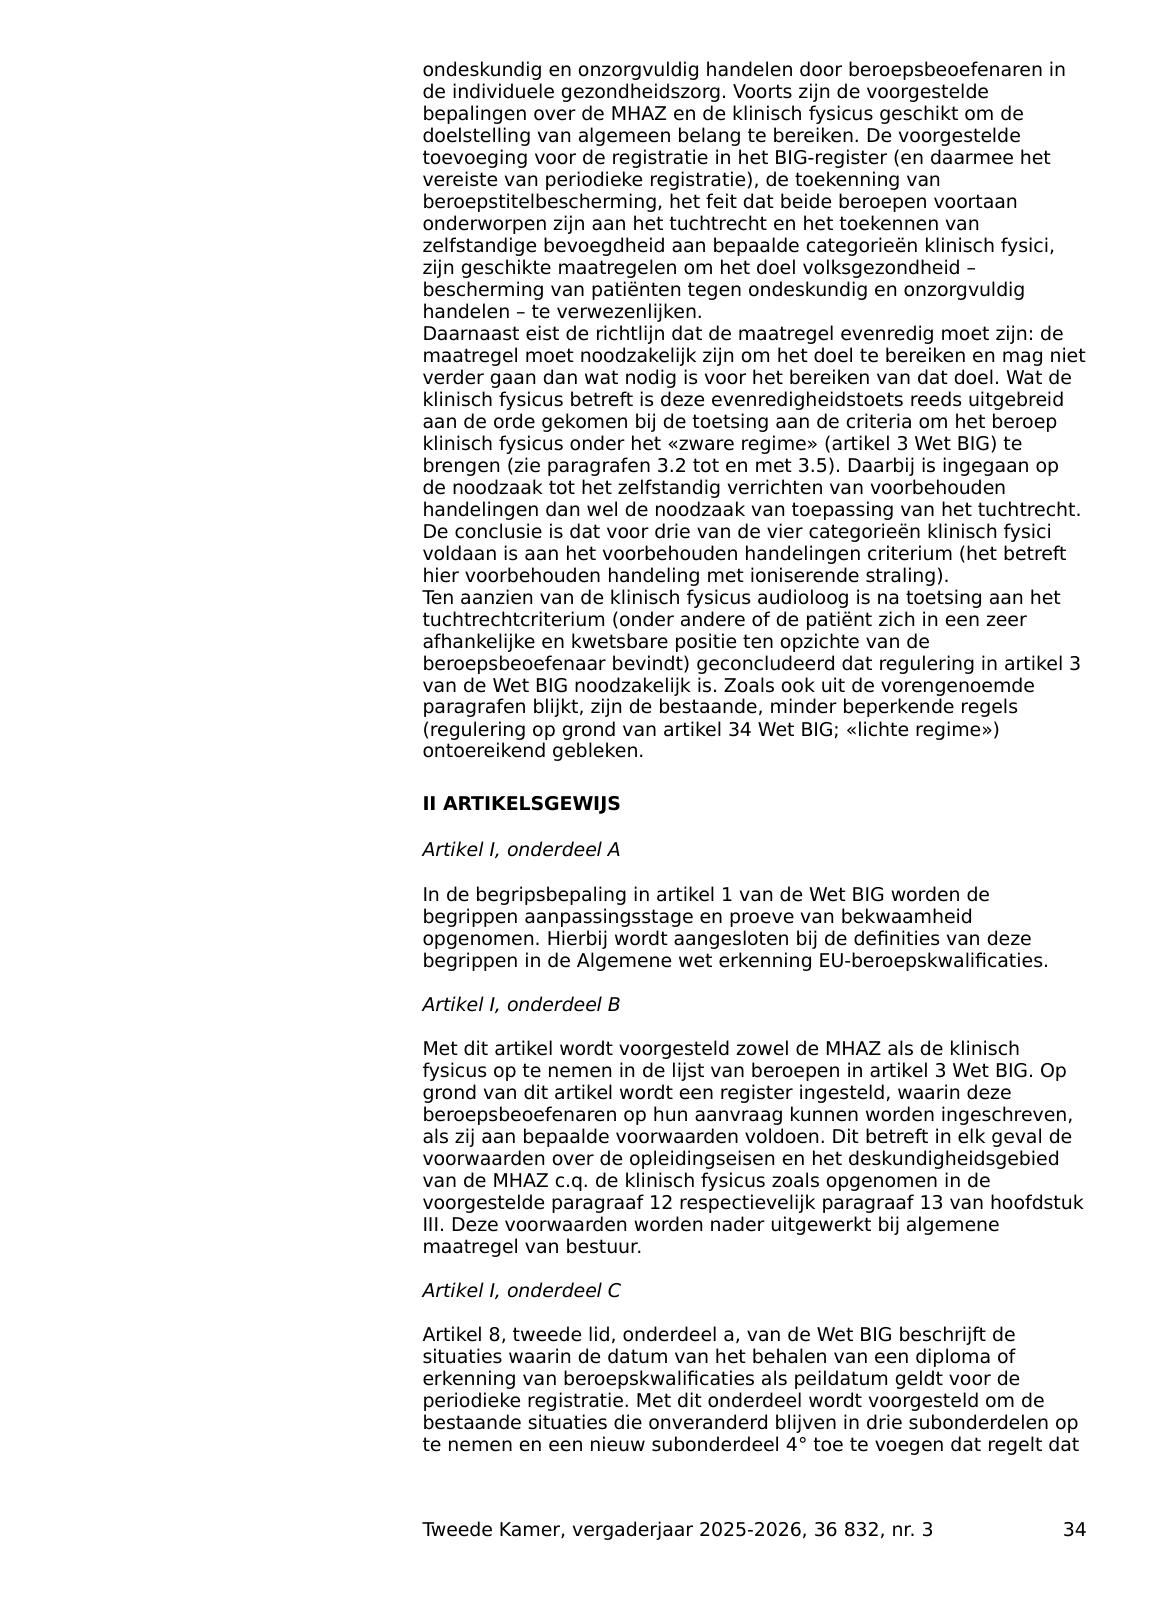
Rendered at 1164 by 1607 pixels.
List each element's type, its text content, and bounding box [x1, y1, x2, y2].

subtitle II ARTIKELSGEWIJS [422, 792, 1087, 814]
text Met dit artikel wordt voorgesteld zowel de MHAZ als de klinisch fysicus op te nemen in de lijst van beroepen in artikel 3 Wet BIG. Op grond van dit artikel wordt een register ingesteld, waarin deze beroepsbeoefenaren op hun aanvraag kunnen worden ingeschreven, als zij aan bepaalde voorwaarden voldoen. Dit betreft in elk geval de voorwaarden over de opleidingseisen en het deskundigheidsgebied van de MHAZ c.q. de klinisch fysicus zoals opgenomen in de voorgestelde paragraaf 12 respectievelijk paragraaf 13 van hoofdstuk III. Deze voorwaarden worden nader uitgewerkt bij algemene maatregel van bestuur. [422, 1038, 1087, 1258]
subtitle Artikel I, onderdeel A [422, 839, 1087, 861]
text ondeskundig en onzorgvuldig handelen door beroepsbeoefenaren in de individuele gezondheidszorg. Voorts zijn de voorgestelde bepalingen over de MHAZ en de klinisch fysicus geschikt om de doelstelling van algemeen belang te bereiken. De voorgestelde toevoeging voor de registratie in het BIG-register (en daarmee het vereiste van periodieke registratie), de toekenning van beroepstitelbescherming, het feit dat beide beroepen voortaan onderworpen zijn aan het tuchtrecht en het toekennen van zelfstandige bevoegdheid aan bepaalde categorieën klinisch fysici, zijn geschikte maatregelen om het doel volksgezondheid – bescherming van patiënten tegen ondeskundig en onzorgvuldig handelen – te verwezenlijken. [422, 59, 1087, 323]
text Daarnaast eist de richtlijn dat de maatregel evenredig moet zijn: de maatregel moet noodzakelijk zijn om het doel te bereiken en mag niet verder gaan dan wat nodig is voor het bereiken van dat doel. Wat de klinisch fysicus betreft is deze evenredigheidstoets reeds uitgebreid aan de orde gekomen bij de toetsing aan de criteria om het beroep klinisch fysicus onder het «zware regime» (artikel 3 Wet BIG) te brengen (zie paragrafen 3.2 tot en met 3.5). Daarbij is ingegaan op de noodzaak tot het zelfstandig verrichten van voorbehouden handelingen dan wel de noodzaak van toepassing van het tuchtrecht. De conclusie is dat voor drie van de vier categorieën klinisch fysici voldaan is aan het voorbehouden handelingen criterium (het betreft hier voorbehouden handeling met ioniserende straling). [422, 323, 1087, 587]
text Ten aanzien van de klinisch fysicus audioloog is na toetsing aan het tuchtrechtcriterium (onder andere of de patiënt zich in een zeer afhankelijke en kwetsbare positie ten opzichte van de beroepsbeoefenaar bevindt) geconcludeerd dat regulering in artikel 3 van de Wet BIG noodzakelijk is. Zoals ook uit de vorengenoemde paragrafen blijkt, zijn de bestaande, minder beperkende regels (regulering op grond van artikel 34 Wet BIG; «lichte regime») ontoereikend gebleken. [422, 587, 1087, 762]
text Artikel 8, tweede lid, onderdeel a, van de Wet BIG beschrijft de situaties waarin de datum van het behalen van een diploma of erkenning van beroepskwalificaties als peildatum geldt voor de periodieke registratie. Met dit onderdeel wordt voorgesteld om de bestaande situaties die onveranderd blijven in drie subonderdelen op te nemen en een nieuw subonderdeel 4° toe te voegen dat regelt dat [422, 1324, 1087, 1456]
subtitle Artikel I, onderdeel C [422, 1280, 1087, 1302]
subtitle Artikel I, onderdeel B [422, 994, 1087, 1016]
text In de begripsbepaling in artikel 1 van de Wet BIG worden de begrippen aanpassingsstage en proeve van bekwaamheid opgenomen. Hierbij wordt aangesloten bij de definities van deze begrippen in de Algemene wet erkenning EU-beroepskwalificaties. [422, 883, 1087, 971]
